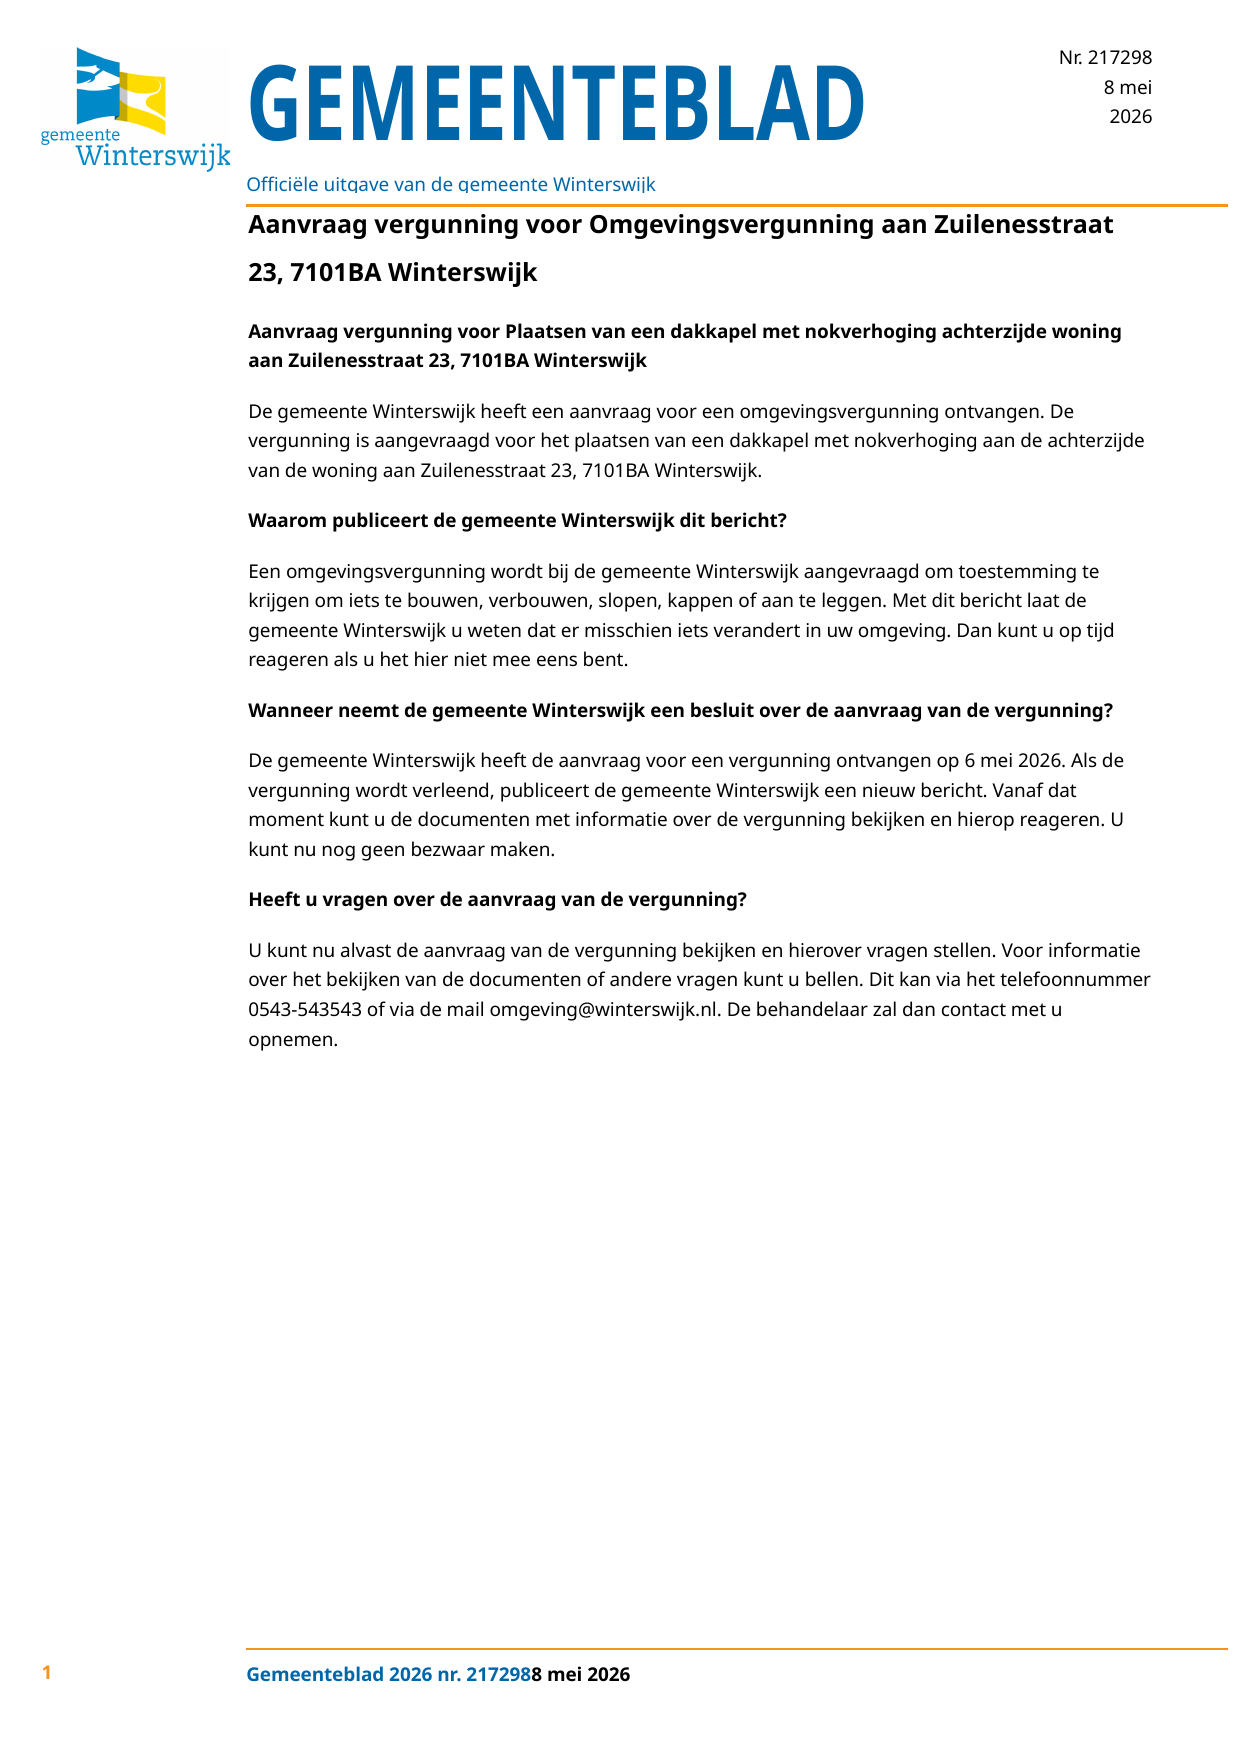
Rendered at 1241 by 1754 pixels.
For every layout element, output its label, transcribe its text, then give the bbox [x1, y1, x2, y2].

text Heeft u vragen over de aanvraag van de vergunning? [248, 887, 1152, 912]
text De gemeente Winterswijk heeft de aanvraag voor een vergunning ontvangen op 6 mei 2026. Als de vergunning wordt verleend, publiceert de gemeente Winterswijk een nieuw bericht. Vanaf dat moment kunt u de documenten met informatie over de vergunning bekijken en hierop reageren. U kunt nu nog geen bezwaar maken. [248, 747, 1152, 862]
text Waarom publiceert de gemeente Winterswijk dit bericht? [248, 507, 1152, 533]
text Aanvraag vergunning voor Omgevingsvergunning aan Zuilenesstraat 23, 7101BA Winterswijk [248, 207, 1152, 288]
text Aanvraag vergunning voor Plaatsen van een dakkapel met nokverhoging achterzijde woning aan Zuilenesstraat 23, 7101BA Winterswijk [248, 318, 1152, 373]
picture [225, 153, 231, 162]
text Wanneer neemt de gemeente Winterswijk een besluit over de aanvraag van de vergunning? [248, 697, 1152, 723]
text U kunt nu alvast de aanvraag van de vergunning bekijken en hierover vragen stellen. Voor informatie over het bekijken van de documenten of andere vragen kunt u bellen. Dit kan via het telefoonnummer 0543-543543 of via de mail omgeving@winterswijk.nl. De behandelaar zal dan contact met u opnemen. [248, 937, 1152, 1052]
picture [41, 47, 231, 172]
text Een omgevingsvergunning wordt bij de gemeente Winterswijk aangevraagd om toestemming te krijgen om iets te bouwen, verbouwen, slopen, kappen of aan te leggen. Met dit bericht laat de gemeente Winterswijk u weten dat er misschien iets verandert in uw omgeving. Dan kunt u op tijd reageren als u het hier niet mee eens bent. [248, 558, 1152, 672]
text De gemeente Winterswijk heeft een aanvraag voor een omgevingsvergunning ontvangen. De vergunning is aangevraagd voor het plaatsen van een dakkapel met nokverhoging aan de achterzijde van de woning aan Zuilenesstraat 23, 7101BA Winterswijk. [248, 398, 1152, 483]
